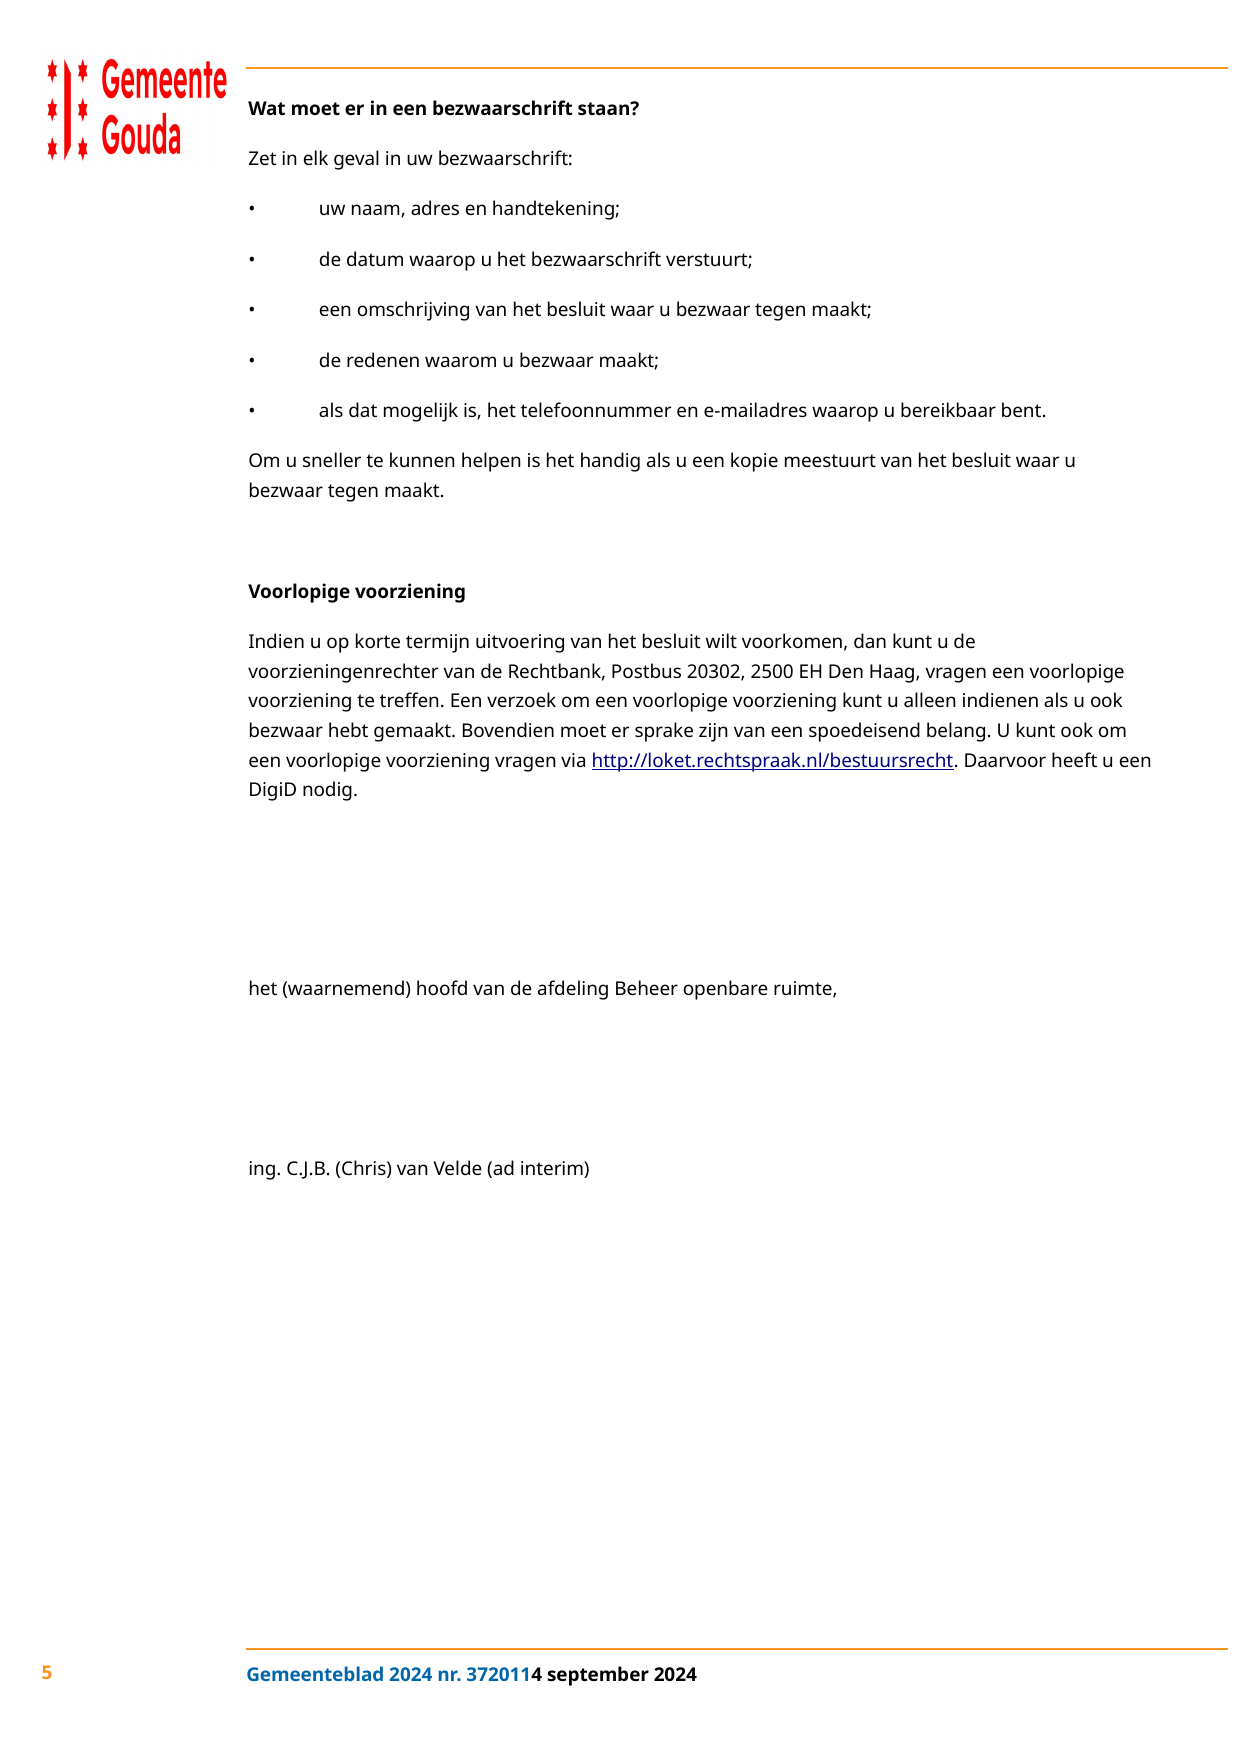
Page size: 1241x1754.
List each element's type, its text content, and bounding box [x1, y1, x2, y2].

text Indien u op korte termijn uitvoering van het besluit wilt voorkomen, dan kunt u de voorzieningenrechter van de Rechtbank, Postbus 20302, 2500 EH Den Haag, vragen een voorlopige voorziening te treffen. Een verzoek om een voorlopige voorziening kunt u alleen indienen als u ook bezwaar hebt gemaakt. Bovendien moet er sprake zijn van een spoedeisend belang. U kunt ook om een voorlopige voorziening vragen via http://loket.rechtspraak.nl/bestuursrecht. Daarvoor heeft u een DigiD nodig. [248, 628, 1152, 802]
text • uw naam, adres en handtekening; [248, 196, 1152, 221]
text Zet in elk geval in uw bezwaarschrift: [248, 145, 1152, 171]
text • de redenen waarom u bezwaar maakt; [248, 347, 1152, 373]
picture [41, 47, 231, 172]
text • een omschrijving van het besluit waar u bezwaar tegen maakt; [248, 296, 1152, 322]
text Voorlopige voorziening [248, 578, 1152, 604]
text Wat moet er in een bezwaarschrift staan? [248, 95, 1152, 121]
text • de datum waarop u het bezwaarschrift verstuurt; [248, 246, 1152, 272]
text Om u sneller te kunnen helpen is het handig als u een kopie meestuurt van het besluit waar u bezwaar tegen maakt. [248, 448, 1152, 503]
text ing. C.J.B. (Chris) van Velde (ad interim) [248, 1156, 1152, 1181]
text het (waarnemend) hoofd van de afdeling Beheer openbare ruimte, [248, 976, 1152, 1001]
text • als dat mogelijk is, het telefoonnummer en e-mailadres waarop u bereikbaar bent. [248, 397, 1152, 423]
